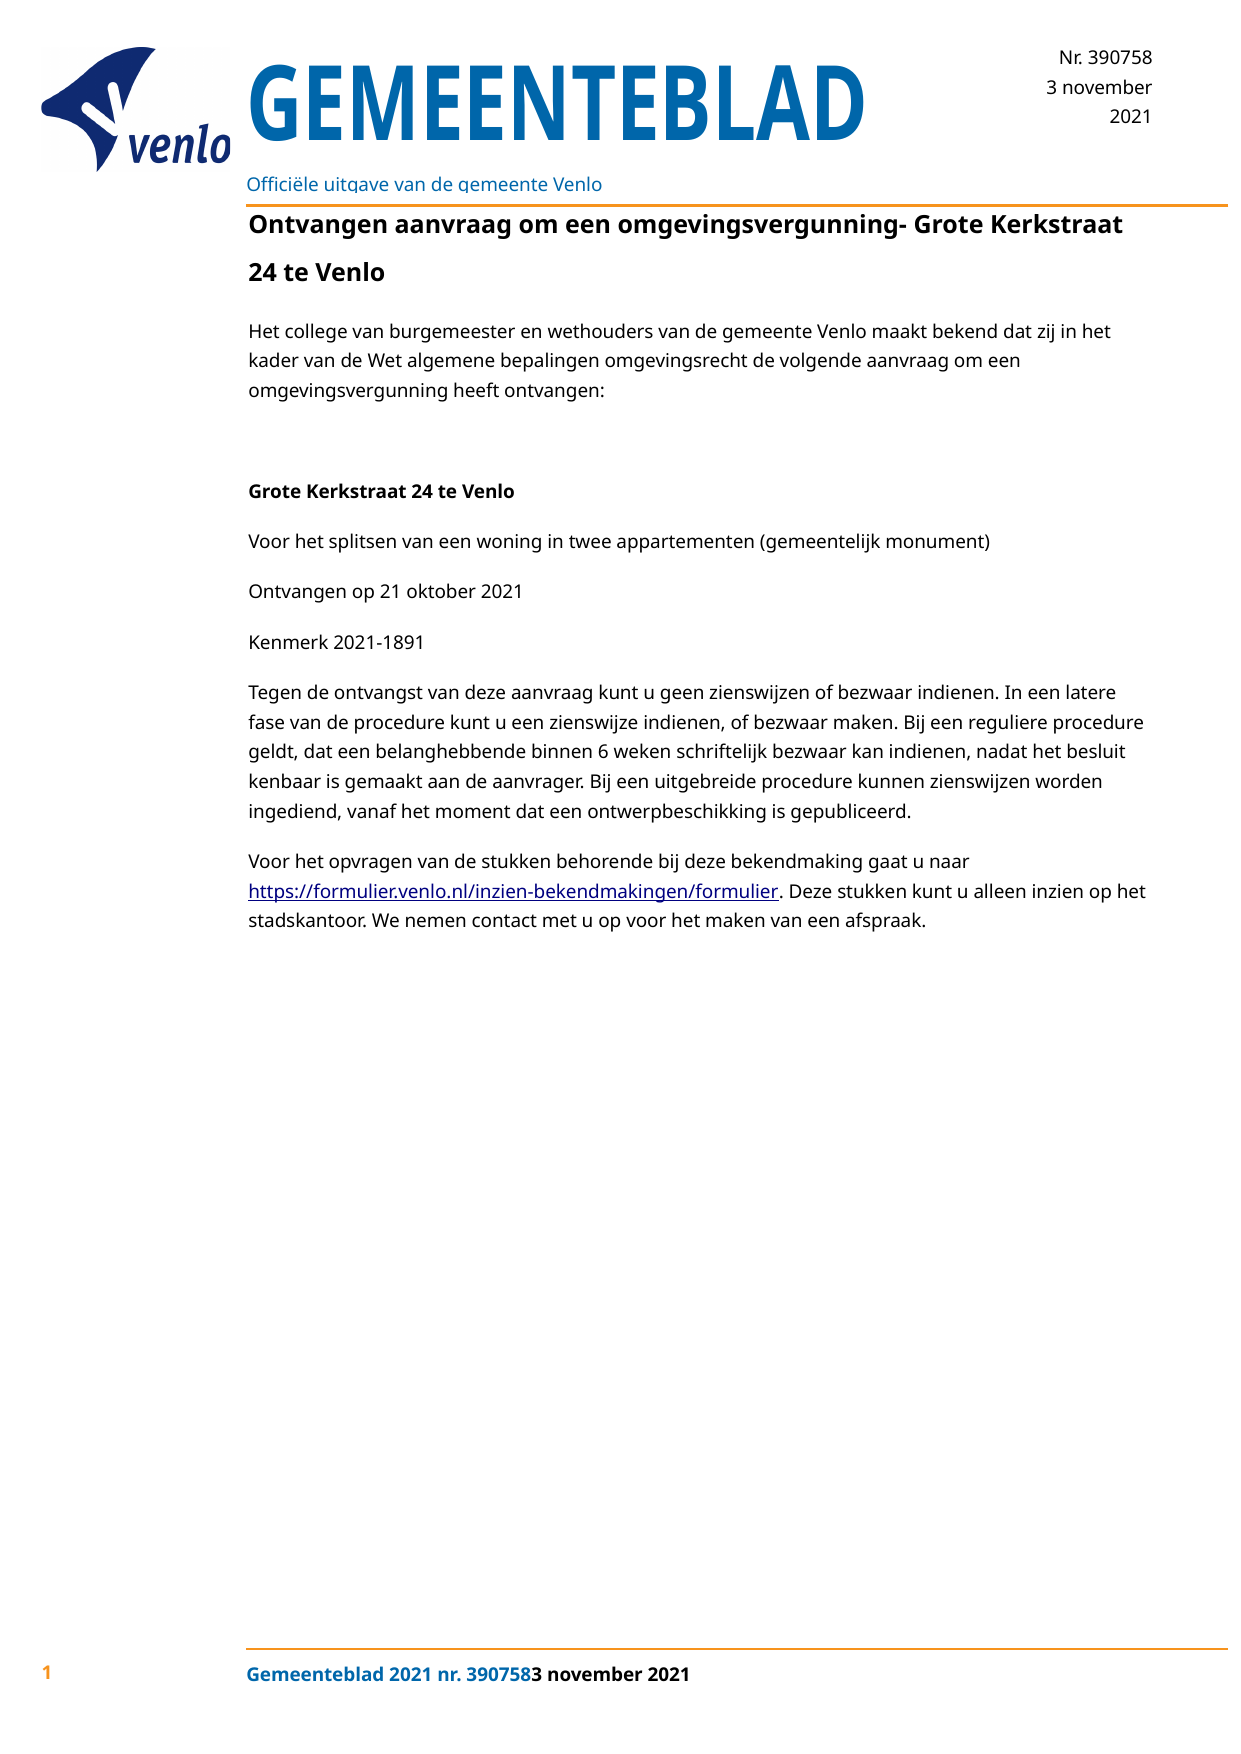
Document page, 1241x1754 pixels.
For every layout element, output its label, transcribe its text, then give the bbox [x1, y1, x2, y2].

text Tegen de ontvangst van deze aanvraag kunt u geen zienswijzen of bezwaar indienen. In een latere fase van de procedure kunt u een zienswijze indienen, of bezwaar maken. Bij een reguliere procedure geldt, dat een belanghebbende binnen 6 weken schriftelijk bezwaar kan indienen, nadat het besluit kenbaar is gemaakt aan de aanvrager. Bij een uitgebreide procedure kunnen zienswijzen worden ingediend, vanaf het moment dat een ontwerpbeschikking is gepubliceerd. [248, 679, 1152, 824]
text Grote Kerkstraat 24 te Venlo [248, 478, 1152, 504]
picture [41, 47, 231, 172]
text Ontvangen op 21 oktober 2021 [248, 579, 1152, 604]
text Kenmerk 2021-1891 [248, 629, 1152, 655]
text Voor het opvragen van de stukken behorende bij deze bekendmaking gaat u naar https://formulier.venlo.nl/inzien-bekendmakingen/formulier. Deze stukken kunt u alleen inzien op het stadskantoor. We nemen contact met u op voor het maken van een afspraak. [248, 848, 1152, 933]
text Ontvangen aanvraag om een omgevingsvergunning- Grote Kerkstraat 24 te Venlo [248, 207, 1152, 288]
text Het college van burgemeester en wethouders van de gemeente Venlo maakt bekend dat zij in het kader van de Wet algemene bepalingen omgevingsrecht de volgende aanvraag om een omgevingsvergunning heeft ontvangen: [248, 318, 1152, 403]
text Voor het splitsen van een woning in twee appartementen (gemeentelijk monument) [248, 528, 1152, 554]
